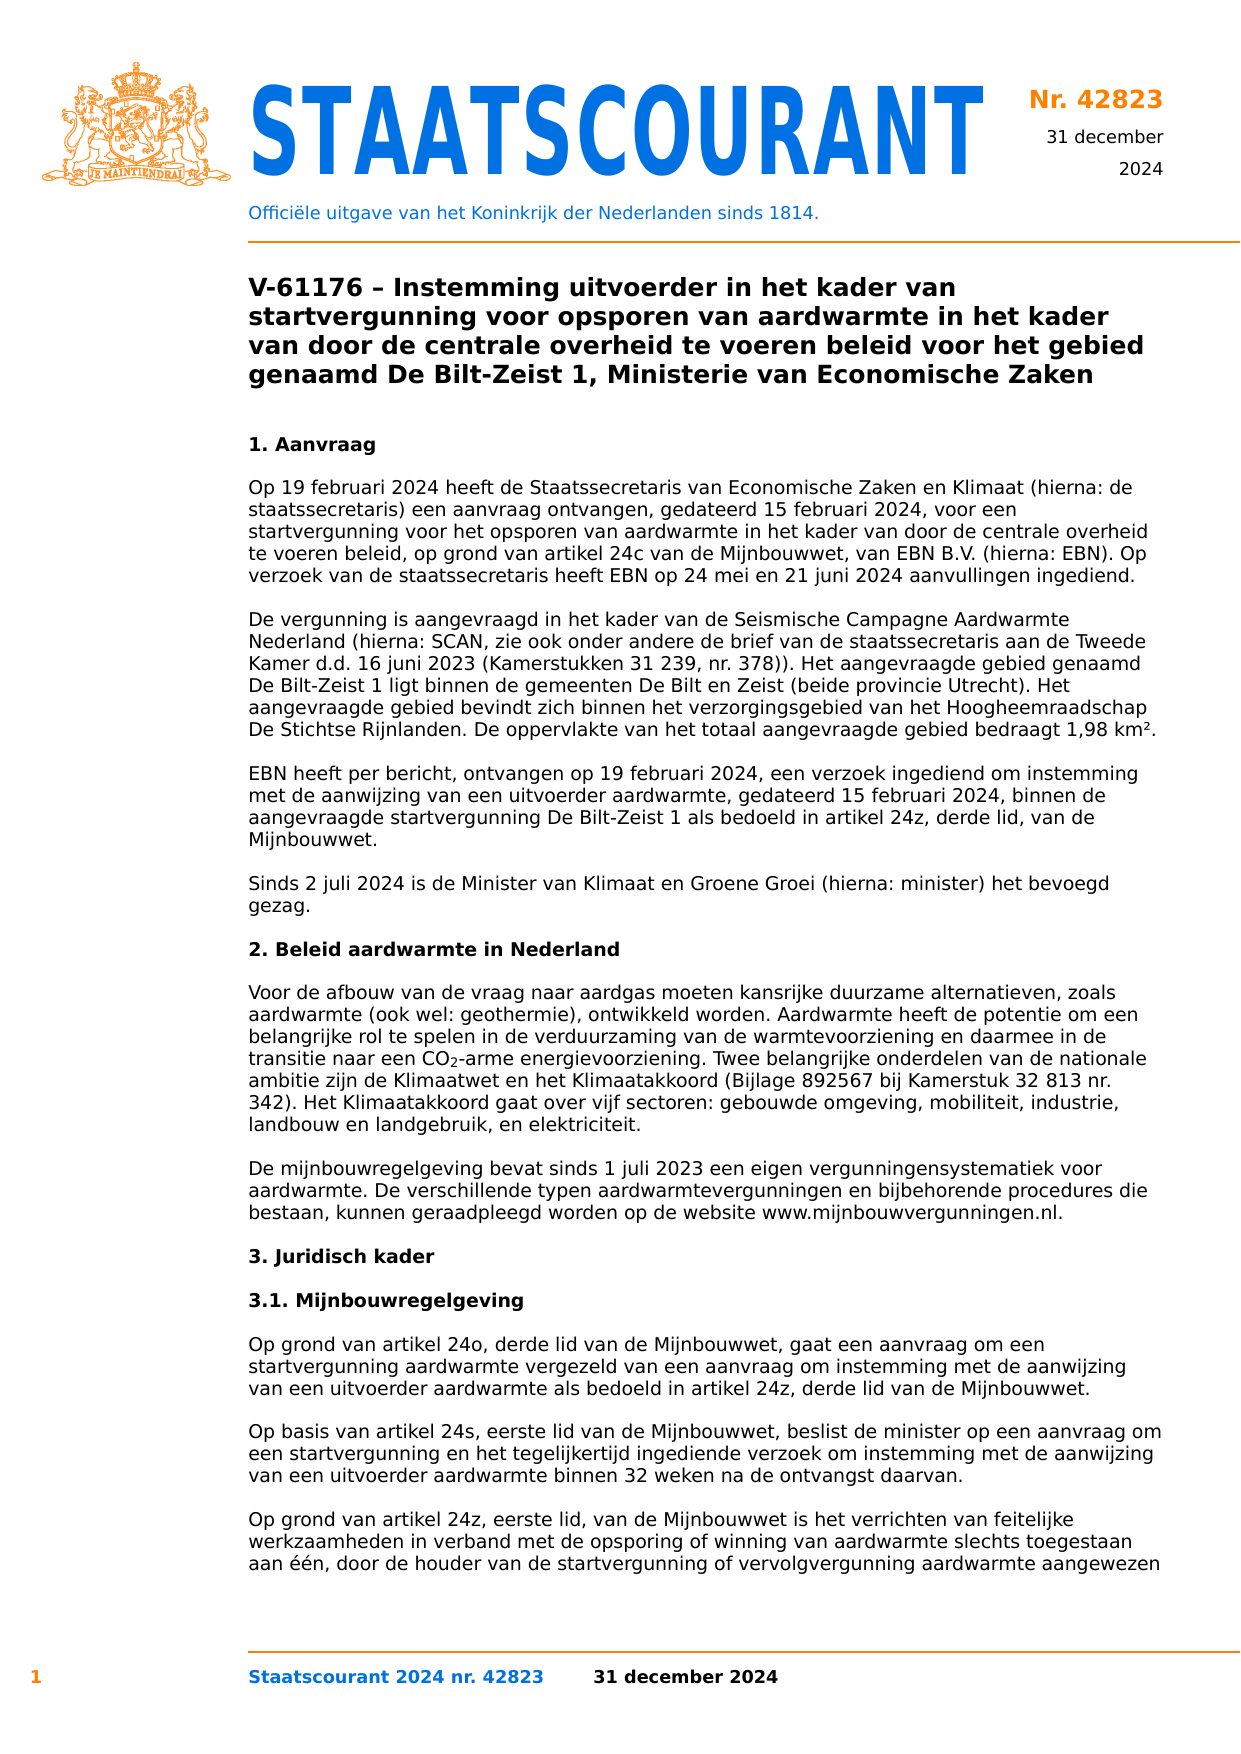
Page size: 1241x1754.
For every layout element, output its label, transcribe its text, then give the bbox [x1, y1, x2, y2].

table_cell 31 december [998, 121, 1240, 153]
subtitle 3.1. Mijnbouwregelgeving [248, 1290, 1163, 1312]
table_header STAATSCOURANT [248, 62, 998, 203]
text De mijnbouwregelgeving bevat sinds 1 juli 2023 een eigen vergunningensystematiek voor aardwarmte. De verschillende typen aardwarmtevergunningen en bijbehorende procedures die bestaan, kunnen geraadpleegd worden op de website www.mijnbouwvergunningen.nl. [248, 1158, 1163, 1224]
text Op basis van artikel 24s, eerste lid van de Mijnbouwwet, beslist de minister op een aanvraag om een startvergunning en het tegelijkertijd ingediende verzoek om instemming met de aanwijzing van een uitvoerder aardwarmte binnen 32 weken na de ontvangst daarvan. [248, 1421, 1163, 1487]
picture [41, 62, 231, 186]
subtitle V-61176 – Instemming uitvoerder in het kader van startvergunning voor opsporen van aardwarmte in het kader van door de centrale overheid te voeren beleid voor het gebied genaamd De Bilt-Zeist 1, Ministerie van Economische Zaken [248, 273, 1163, 390]
subtitle 1. Aanvraag [248, 433, 1163, 455]
table_cell 2024 [998, 153, 1240, 203]
text Voor de afbouw van de vraag naar aardgas moeten kansrijke duurzame alternatieven, zoals aardwarmte (ook wel: geothermie), ontwikkeld worden. Aardwarmte heeft de potentie om een belangrijke rol te spelen in de verduurzaming van de warmtevoorziening en daarmee in de transitie naar een CO2-arme energievoorziening. Twee belangrijke onderdelen van de nationale ambitie zijn de Klimaatwet en het Klimaatakkoord (Bijlage 892567 bij Kamerstuk 32 813 nr. 342). Het Klimaatakkoord gaat over vijf sectoren: gebouwde omgeving, mobiliteit, industrie, landbouw en landgebruik, en elektriciteit. [248, 982, 1163, 1136]
text EBN heeft per bericht, ontvangen op 19 februari 2024, een verzoek ingediend om instemming met de aanwijzing van een uitvoerder aardwarmte, gedateerd 15 februari 2024, binnen de aangevraagde startvergunning De Bilt-Zeist 1 als bedoeld in artikel 24z, derde lid, van de Mijnbouwwet. [248, 763, 1163, 851]
subtitle 3. Juridisch kader [248, 1246, 1163, 1268]
text Op grond van artikel 24z, eerste lid, van de Mijnbouwwet is het verrichten van feitelijke werkzaamheden in verband met de opsporing of winning van aardwarmte slechts toegestaan aan één, door de houder van de startvergunning of vervolgvergunning aardwarmte aangewezen [248, 1509, 1163, 1575]
table_cell Officiële uitgave van het Koninkrijk der Nederlanden sinds 1814. [248, 203, 1240, 241]
text Op 19 februari 2024 heeft de Staatssecretaris van Economische Zaken en Klimaat (hierna: de staatssecretaris) een aanvraag ontvangen, gedateerd 15 februari 2024, voor een startvergunning voor het opsporen van aardwarmte in het kader van door de centrale overheid te voeren beleid, op grond van artikel 24c van de Mijnbouwwet, van EBN B.V. (hierna: EBN). Op verzoek van de staatssecretaris heeft EBN op 24 mei en 21 juni 2024 aanvullingen ingediend. [248, 477, 1163, 587]
text De vergunning is aangevraagd in het kader van de Seismische Campagne Aardwarmte Nederland (hierna: SCAN, zie ook onder andere de brief van de staatssecretaris aan de Tweede Kamer d.d. 16 juni 2023 (Kamerstukken 31 239, nr. 378)). Het aangevraagde gebied genaamd De Bilt-Zeist 1 ligt binnen de gemeenten De Bilt en Zeist (beide provincie Utrecht). Het aangevraagde gebied bevindt zich binnen het verzorgingsgebied van het Hoogheemraadschap De Stichtse Rijnlanden. De oppervlakte van het totaal aangevraagde gebied bedraagt 1,98 km². [248, 609, 1163, 741]
table_header [25, 62, 248, 241]
text Op grond van artikel 24o, derde lid van de Mijnbouwwet, gaat een aanvraag om een startvergunning aardwarmte vergezeld van een aanvraag om instemming met de aanwijzing van een uitvoerder aardwarmte als bedoeld in artikel 24z, derde lid van de Mijnbouwwet. [248, 1333, 1163, 1399]
text Sinds 2 juli 2024 is de Minister van Klimaat en Groene Groei (hierna: minister) het bevoegd gezag. [248, 873, 1163, 917]
table_header Nr. 42823 [998, 62, 1240, 121]
subtitle 2. Beleid aardwarmte in Nederland [248, 938, 1163, 960]
